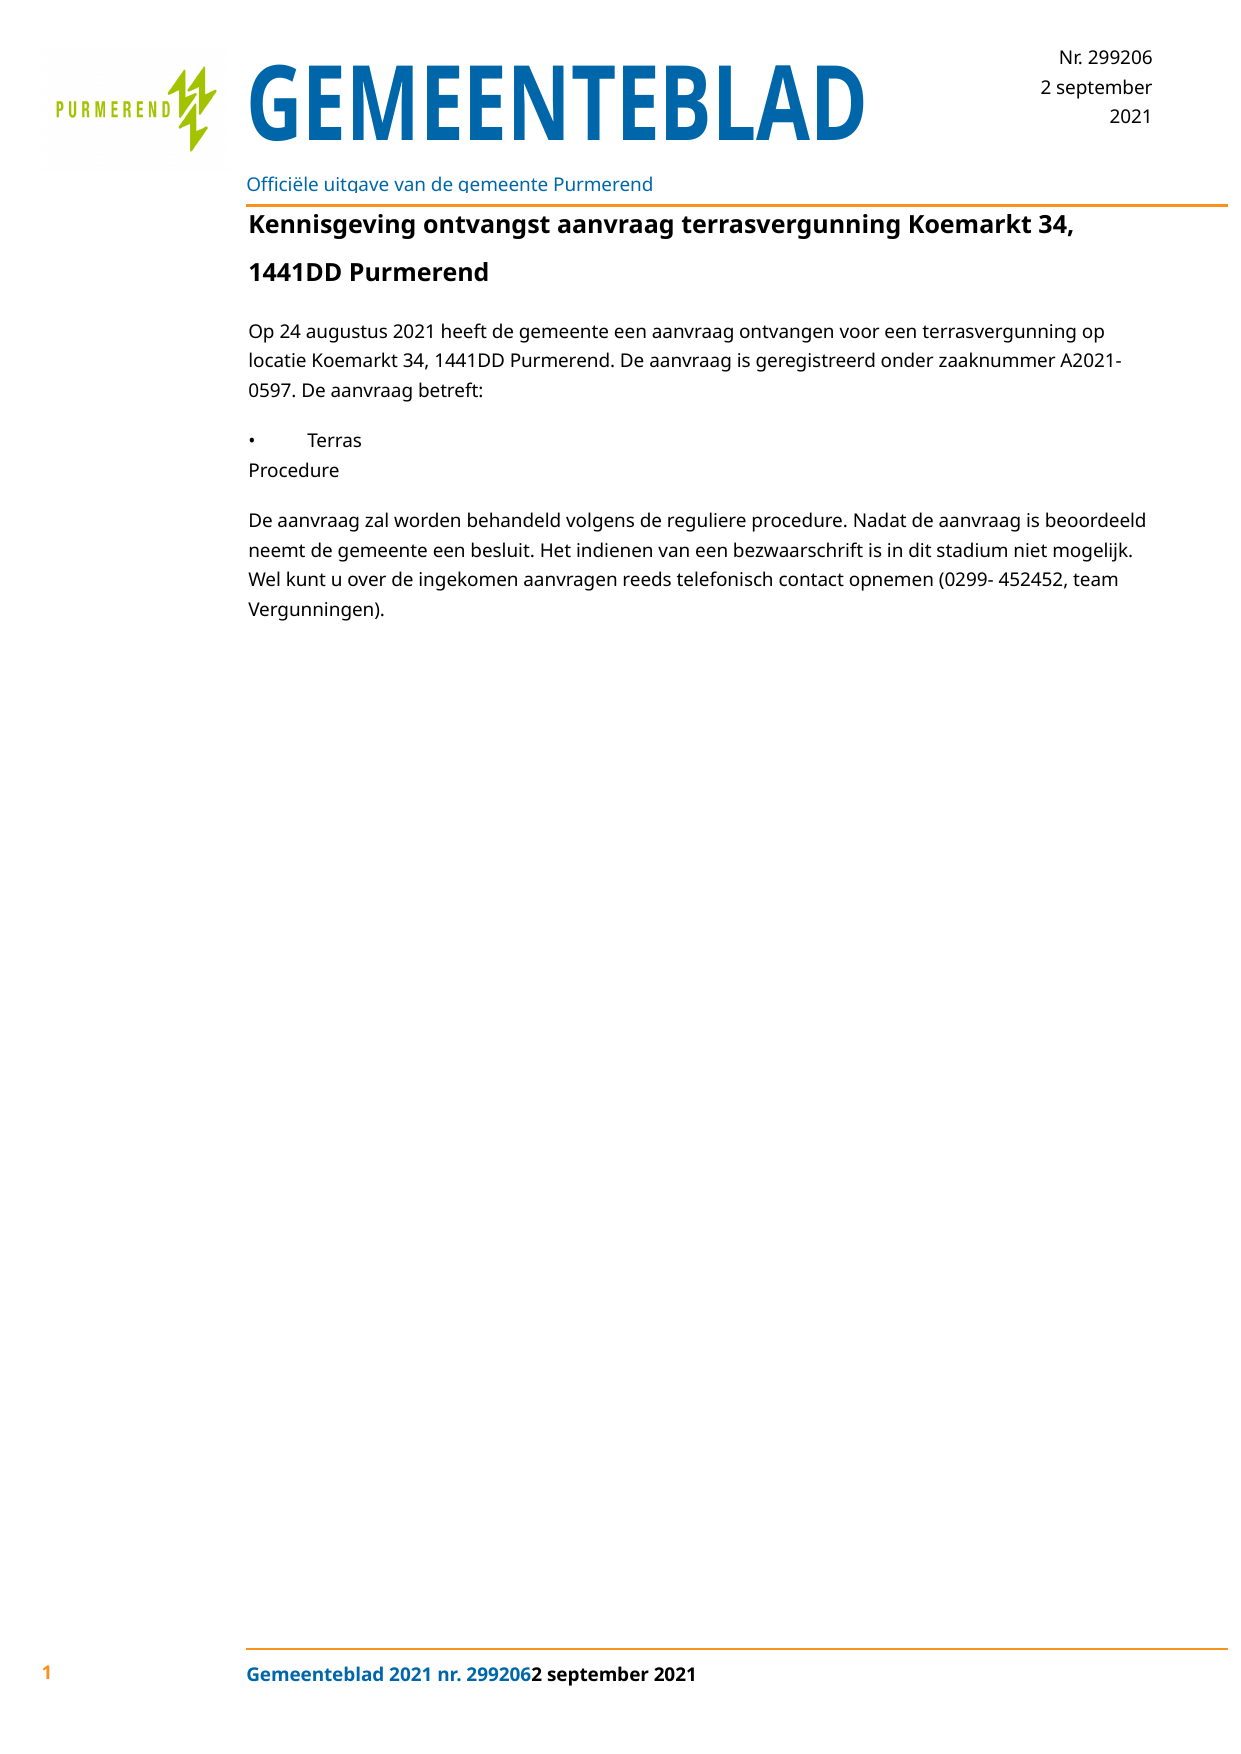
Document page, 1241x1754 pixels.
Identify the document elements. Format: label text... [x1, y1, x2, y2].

text De aanvraag zal worden behandeld volgens de reguliere procedure. Nadat de aanvraag is beoordeeld neemt de gemeente een besluit. Het indienen van een bezwaarschrift is in dit stadium niet mogelijk. Wel kunt u over de ingekomen aanvragen reeds telefonisch contact opnemen (0299- 452452, team Vergunningen). [248, 507, 1152, 622]
text Kennisgeving ontvangst aanvraag terrasvergunning Koemarkt 34, 1441DD Purmerend [248, 207, 1152, 288]
text Op 24 augustus 2021 heeft de gemeente een aanvraag ontvangen voor een terrasvergunning op locatie Koemarkt 34, 1441DD Purmerend. De aanvraag is geregistreerd onder zaaknummer A2021-0597. De aanvraag betreft: [248, 318, 1152, 403]
list Terras [248, 427, 1152, 453]
text Procedure [248, 457, 1152, 483]
picture [41, 47, 231, 172]
